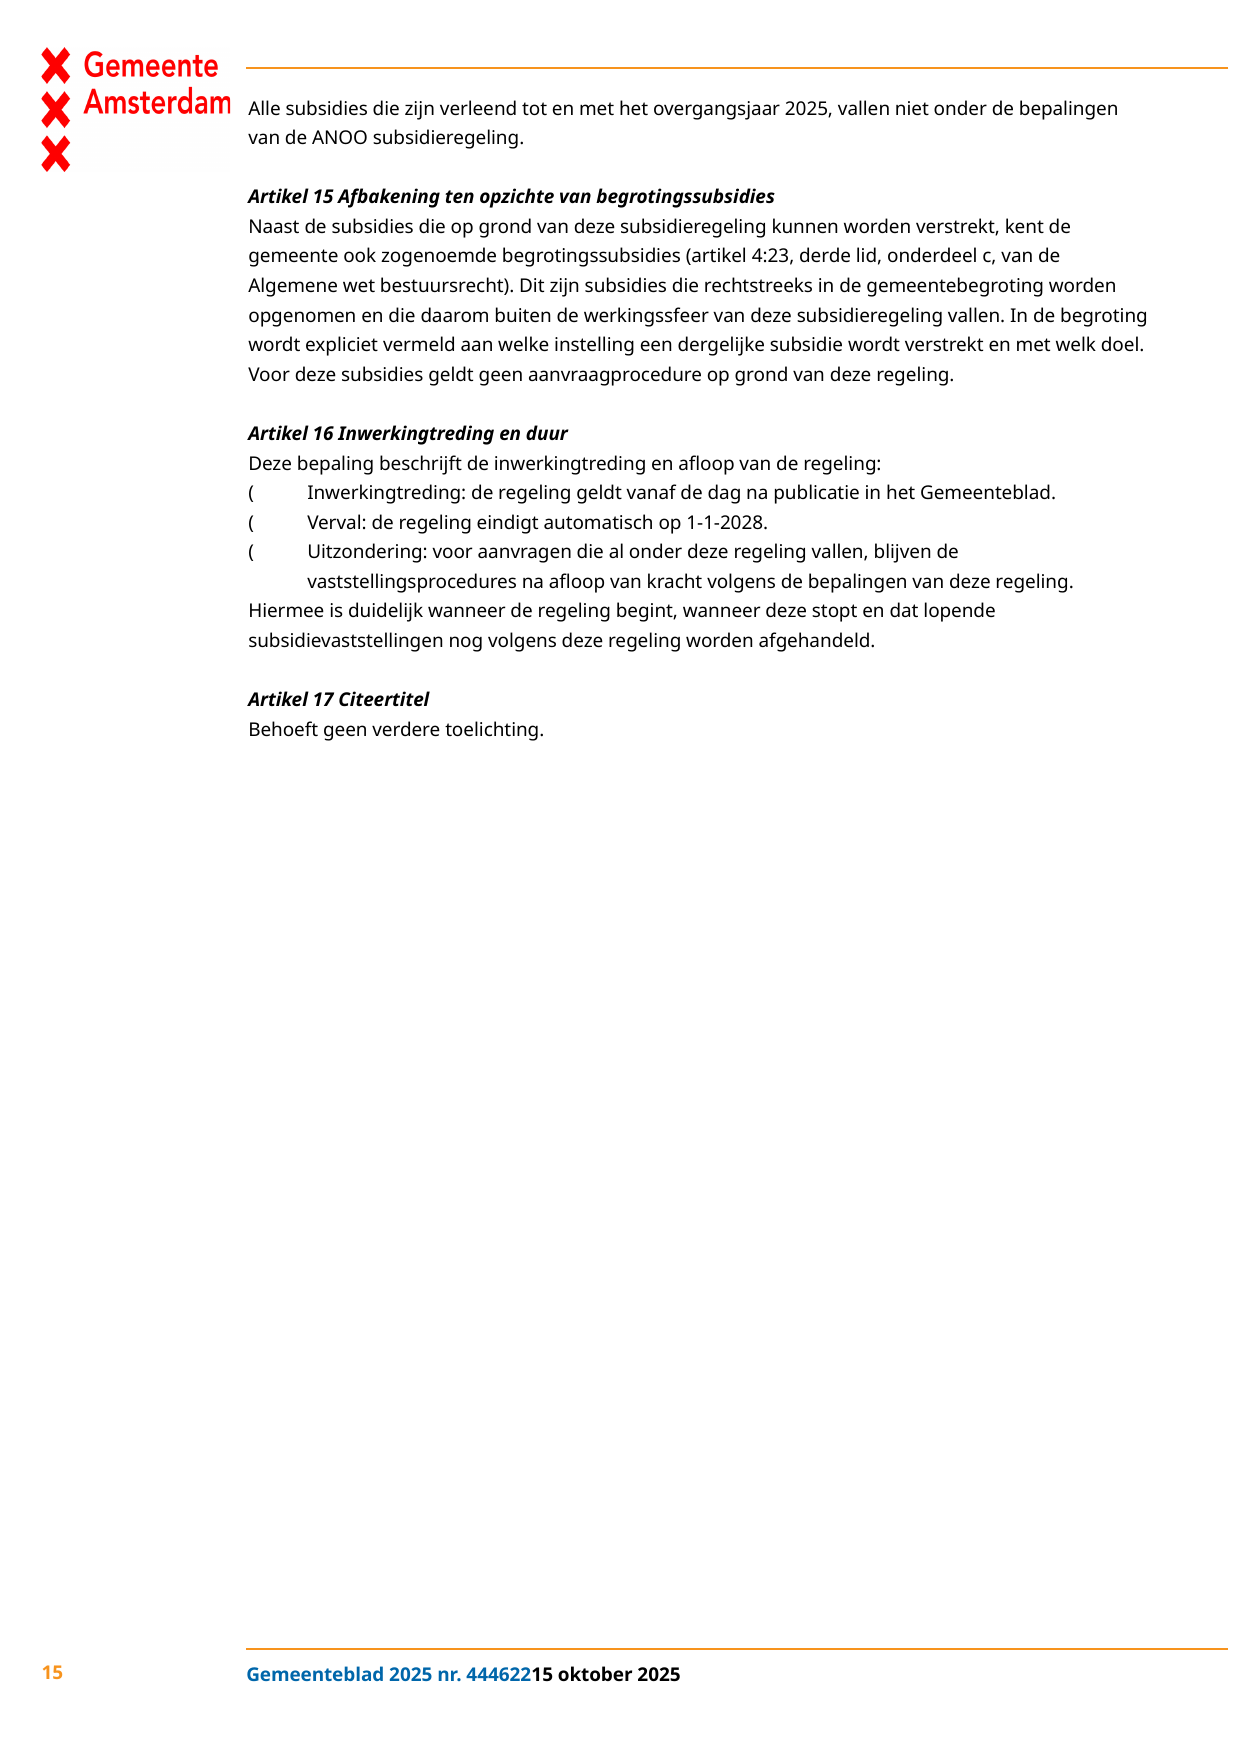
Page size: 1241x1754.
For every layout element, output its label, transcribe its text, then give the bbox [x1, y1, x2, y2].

text Deze bepaling beschrijft de inwerkingtreding en afloop van de regeling: [248, 450, 1152, 476]
list Verval: de regeling eindigt automatisch op 1-1-2028. [248, 509, 1152, 535]
text Artikel 15 Afbakening ten opzichte van begrotingssubsidies [248, 183, 1152, 209]
text Behoeft geen verdere toelichting. [248, 716, 1152, 742]
text Artikel 16 Inwerkingtreding en duur [248, 420, 1152, 446]
list Inwerkingtreding: de regeling geldt vanaf de dag na publicatie in het Gemeenteblad. [248, 479, 1152, 505]
text Artikel 17 Citeertitel [248, 686, 1152, 712]
picture [41, 47, 231, 172]
text Naast de subsidies die op grond van deze subsidieregeling kunnen worden verstrekt, kent de gemeente ook zogenoemde begrotingssubsidies (artikel 4:23, derde lid, onderdeel c, van de Algemene wet bestuursrecht). Dit zijn subsidies die rechtstreeks in de gemeentebegroting worden opgenomen en die daarom buiten de werkingssfeer van deze subsidieregeling vallen. In de begroting wordt expliciet vermeld aan welke instelling een dergelijke subsidie wordt verstrekt en met welk doel. Voor deze subsidies geldt geen aanvraagprocedure op grond van deze regeling. [248, 213, 1152, 387]
list Uitzondering: voor aanvragen die al onder deze regeling vallen, blijven de vaststellingsprocedures na afloop van kracht volgens de bepalingen van deze regeling. [248, 538, 1152, 594]
text Hiermee is duidelijk wanneer de regeling begint, wanneer deze stopt en dat lopende subsidievaststellingen nog volgens deze regeling worden afgehandeld. [248, 598, 1152, 653]
text Alle subsidies die zijn verleend tot en met het overgangsjaar 2025, vallen niet onder de bepalingen van de ANOO subsidieregeling. [248, 95, 1152, 150]
